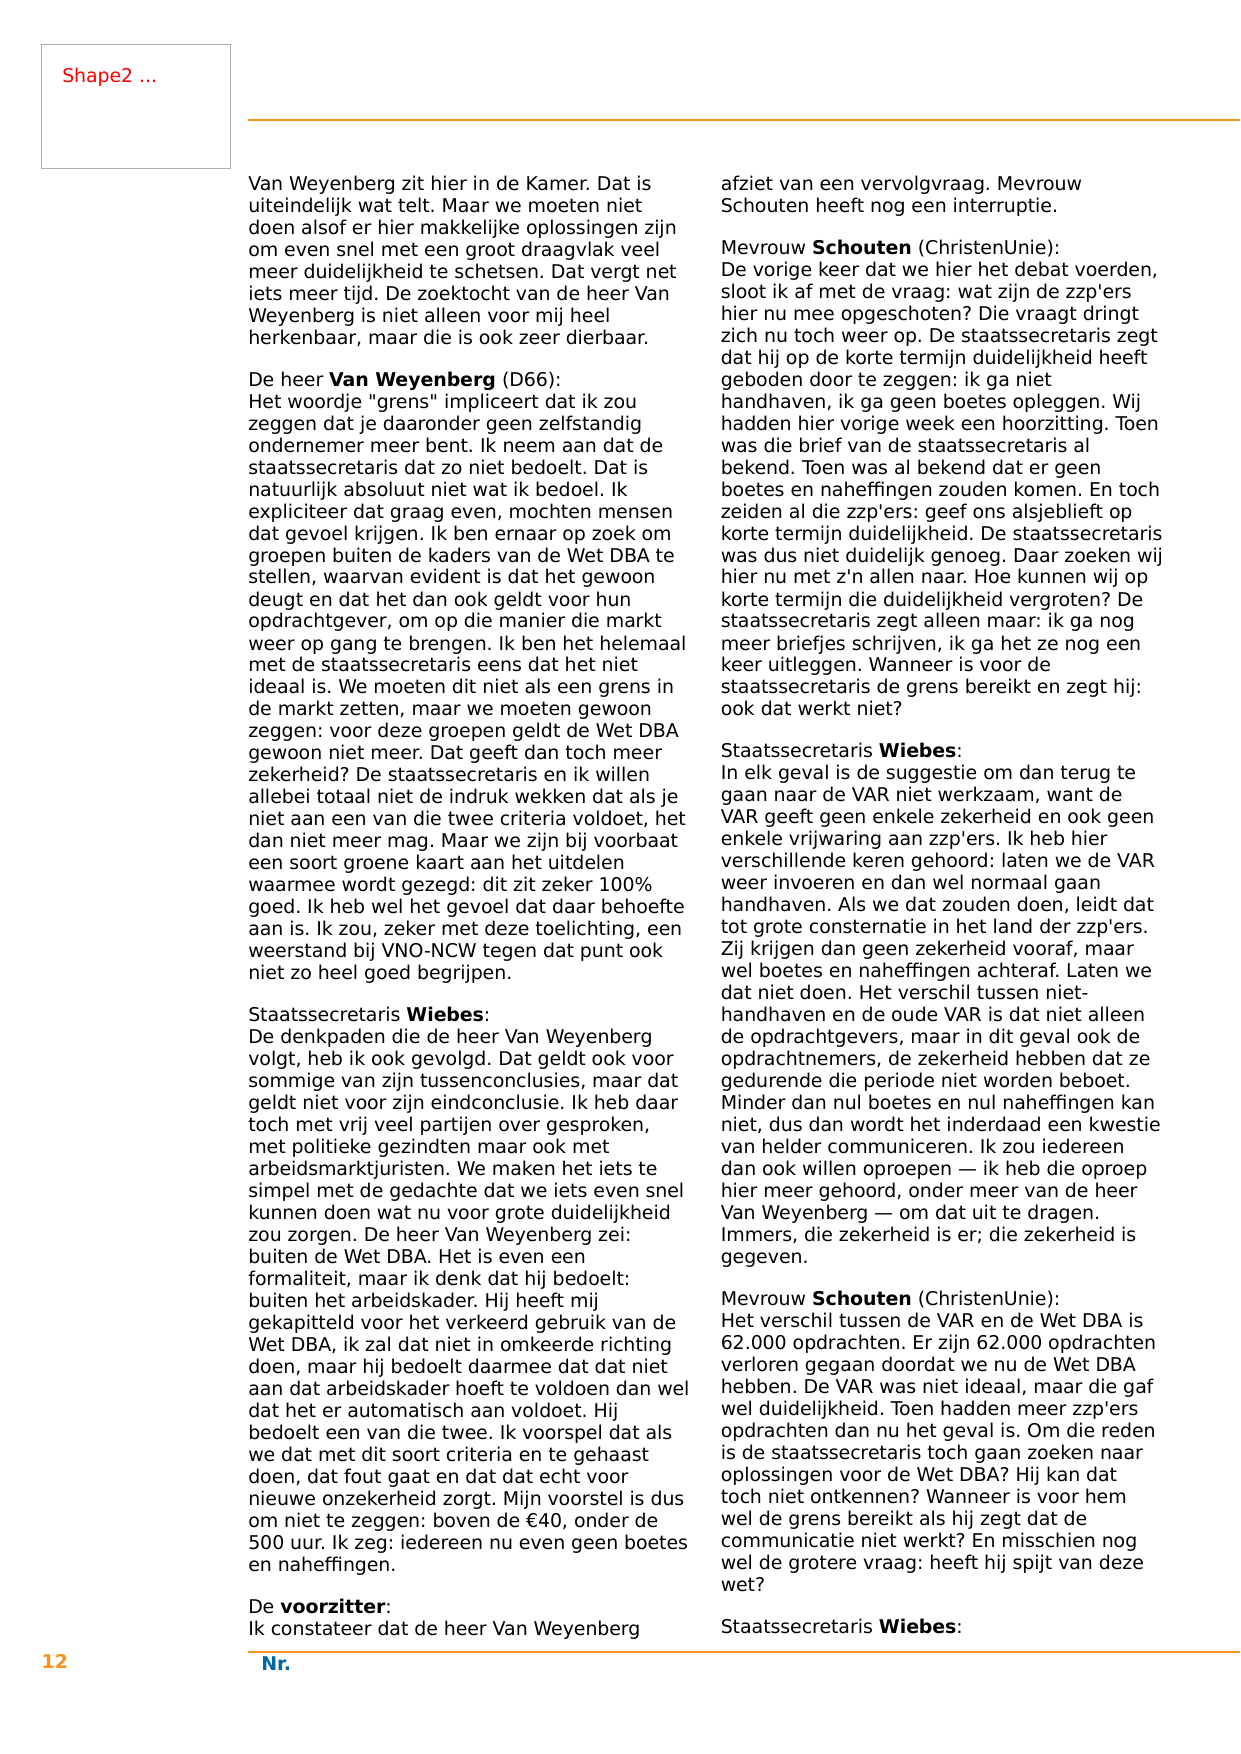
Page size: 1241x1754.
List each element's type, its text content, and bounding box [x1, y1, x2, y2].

text Mevrouw Schouten (ChristenUnie): [721, 1288, 1163, 1310]
text Staatssecretaris Wiebes: [721, 1616, 1163, 1637]
text Het verschil tussen de VAR en de Wet DBA is 62.000 opdrachten. Er zijn 62.000 opdrachten verloren gegaan doordat we nu de Wet DBA hebben. De VAR was niet ideaal, maar die gaf wel duidelijkheid. Toen hadden meer zzp'ers opdrachten dan nu het geval is. Om die reden is de staatssecretaris toch gaan zoeken naar oplossingen voor de Wet DBA? Hij kan dat toch niet ontkennen? Wanneer is voor hem wel de grens bereikt als hij zegt dat de communicatie niet werkt? En misschien nog wel de grotere vraag: heeft hij spijt van deze wet? [721, 1310, 1163, 1596]
text Ik constateer dat de heer Van Weyenberg [248, 1617, 691, 1639]
text Van Weyenberg zit hier in de Kamer. Dat is uiteindelijk wat telt. Maar we moeten niet doen alsof er hier makkelijke oplossingen zijn om even snel met een groot draagvlak veel meer duidelijkheid te schetsen. Dat vergt net iets meer tijd. De zoektocht van de heer Van Weyenberg is niet alleen voor mij heel herkenbaar, maar die is ook zeer dierbaar. [248, 173, 691, 349]
text De heer Van Weyenberg (D66): [248, 369, 691, 391]
text In elk geval is de suggestie om dan terug te gaan naar de VAR niet werkzaam, want de VAR geeft geen enkele zekerheid en ook geen enkele vrijwaring aan zzp'ers. Ik heb hier verschillende keren gehoord: laten we de VAR weer invoeren en dan wel normaal gaan handhaven. Als we dat zouden doen, leidt dat tot grote consternatie in het land der zzp'ers. Zij krijgen dan geen zekerheid vooraf, maar wel boetes en naheffingen achteraf. Laten we dat niet doen. Het verschil tussen niet-handhaven en de oude VAR is dat niet alleen de opdrachtgevers, maar in dit geval ook de opdrachtnemers, de zekerheid hebben dat ze gedurende die periode niet worden beboet. Minder dan nul boetes en nul naheffingen kan niet, dus dan wordt het inderdaad een kwestie van helder communiceren. Ik zou iedereen dan ook willen oproepen — ik heb die oproep hier meer gehoord, onder meer van de heer Van Weyenberg — om dat uit te dragen. Immers, die zekerheid is er; die zekerheid is gegeven. [721, 762, 1163, 1268]
text De denkpaden die de heer Van Weyenberg volgt, heb ik ook gevolgd. Dat geldt ook voor sommige van zijn tussenconclusies, maar dat geldt niet voor zijn eindconclusie. Ik heb daar toch met vrij veel partijen over gesproken, met politieke gezindten maar ook met arbeidsmarktjuristen. We maken het iets te simpel met de gedachte dat we iets even snel kunnen doen wat nu voor grote duidelijkheid zou zorgen. De heer Van Weyenberg zei: buiten de Wet DBA. Het is even een formaliteit, maar ik denk dat hij bedoelt: buiten het arbeidskader. Hij heeft mij gekapitteld voor het verkeerd gebruik van de Wet DBA, ik zal dat niet in omkeerde richting doen, maar hij bedoelt daarmee dat dat niet aan dat arbeidskader hoeft te voldoen dan wel dat het er automatisch aan voldoet. Hij bedoelt een van die twee. Ik voorspel dat als we dat met dit soort criteria en te gehaast doen, dat fout gaat en dat dat echt voor nieuwe onzekerheid zorgt. Mijn voorstel is dus om niet te zeggen: boven de €40, onder de 500 uur. Ik zeg: iedereen nu even geen boetes en naheffingen. [248, 1026, 691, 1576]
text afziet van een vervolgvraag. Mevrouw Schouten heeft nog een interruptie. [721, 173, 1163, 217]
text Het woordje "grens" impliceert dat ik zou zeggen dat je daaronder geen zelfstandig ondernemer meer bent. Ik neem aan dat de staatssecretaris dat zo niet bedoelt. Dat is natuurlijk absoluut niet wat ik bedoel. Ik expliciteer dat graag even, mochten mensen dat gevoel krijgen. Ik ben ernaar op zoek om groepen buiten de kaders van de Wet DBA te stellen, waarvan evident is dat het gewoon deugt en dat het dan ook geldt voor hun opdrachtgever, om op die manier die markt weer op gang te brengen. Ik ben het helemaal met de staatssecretaris eens dat het niet ideaal is. We moeten dit niet als een grens in de markt zetten, maar we moeten gewoon zeggen: voor deze groepen geldt de Wet DBA gewoon niet meer. Dat geeft dan toch meer zekerheid? De staatssecretaris en ik willen allebei totaal niet de indruk wekken dat als je niet aan een van die twee criteria voldoet, het dan niet meer mag. Maar we zijn bij voorbaat een soort groene kaart aan het uitdelen waarmee wordt gezegd: dit zit zeker 100% goed. Ik heb wel het gevoel dat daar behoefte aan is. Ik zou, zeker met deze toelichting, een weerstand bij VNO-NCW tegen dat punt ook niet zo heel goed begrijpen. [248, 391, 691, 984]
text Staatssecretaris Wiebes: [248, 1004, 691, 1026]
text De voorzitter: [248, 1596, 691, 1617]
text De vorige keer dat we hier het debat voerden, sloot ik af met de vraag: wat zijn de zzp'ers hier nu mee opgeschoten? Die vraagt dringt zich nu toch weer op. De staatssecretaris zegt dat hij op de korte termijn duidelijkheid heeft geboden door te zeggen: ik ga niet handhaven, ik ga geen boetes opleggen. Wij hadden hier vorige week een hoorzitting. Toen was die brief van de staatssecretaris al bekend. Toen was al bekend dat er geen boetes en naheffingen zouden komen. En toch zeiden al die zzp'ers: geef ons alsjeblieft op korte termijn duidelijkheid. De staatssecretaris was dus niet duidelijk genoeg. Daar zoeken wij hier nu met z'n allen naar. Hoe kunnen wij op korte termijn die duidelijkheid vergroten? De staatssecretaris zegt alleen maar: ik ga nog meer briefjes schrijven, ik ga het ze nog een keer uitleggen. Wanneer is voor de staatssecretaris de grens bereikt en zegt hij: ook dat werkt niet? [721, 259, 1163, 720]
text Mevrouw Schouten (ChristenUnie): [721, 237, 1163, 259]
text Staatssecretaris Wiebes: [721, 740, 1163, 762]
